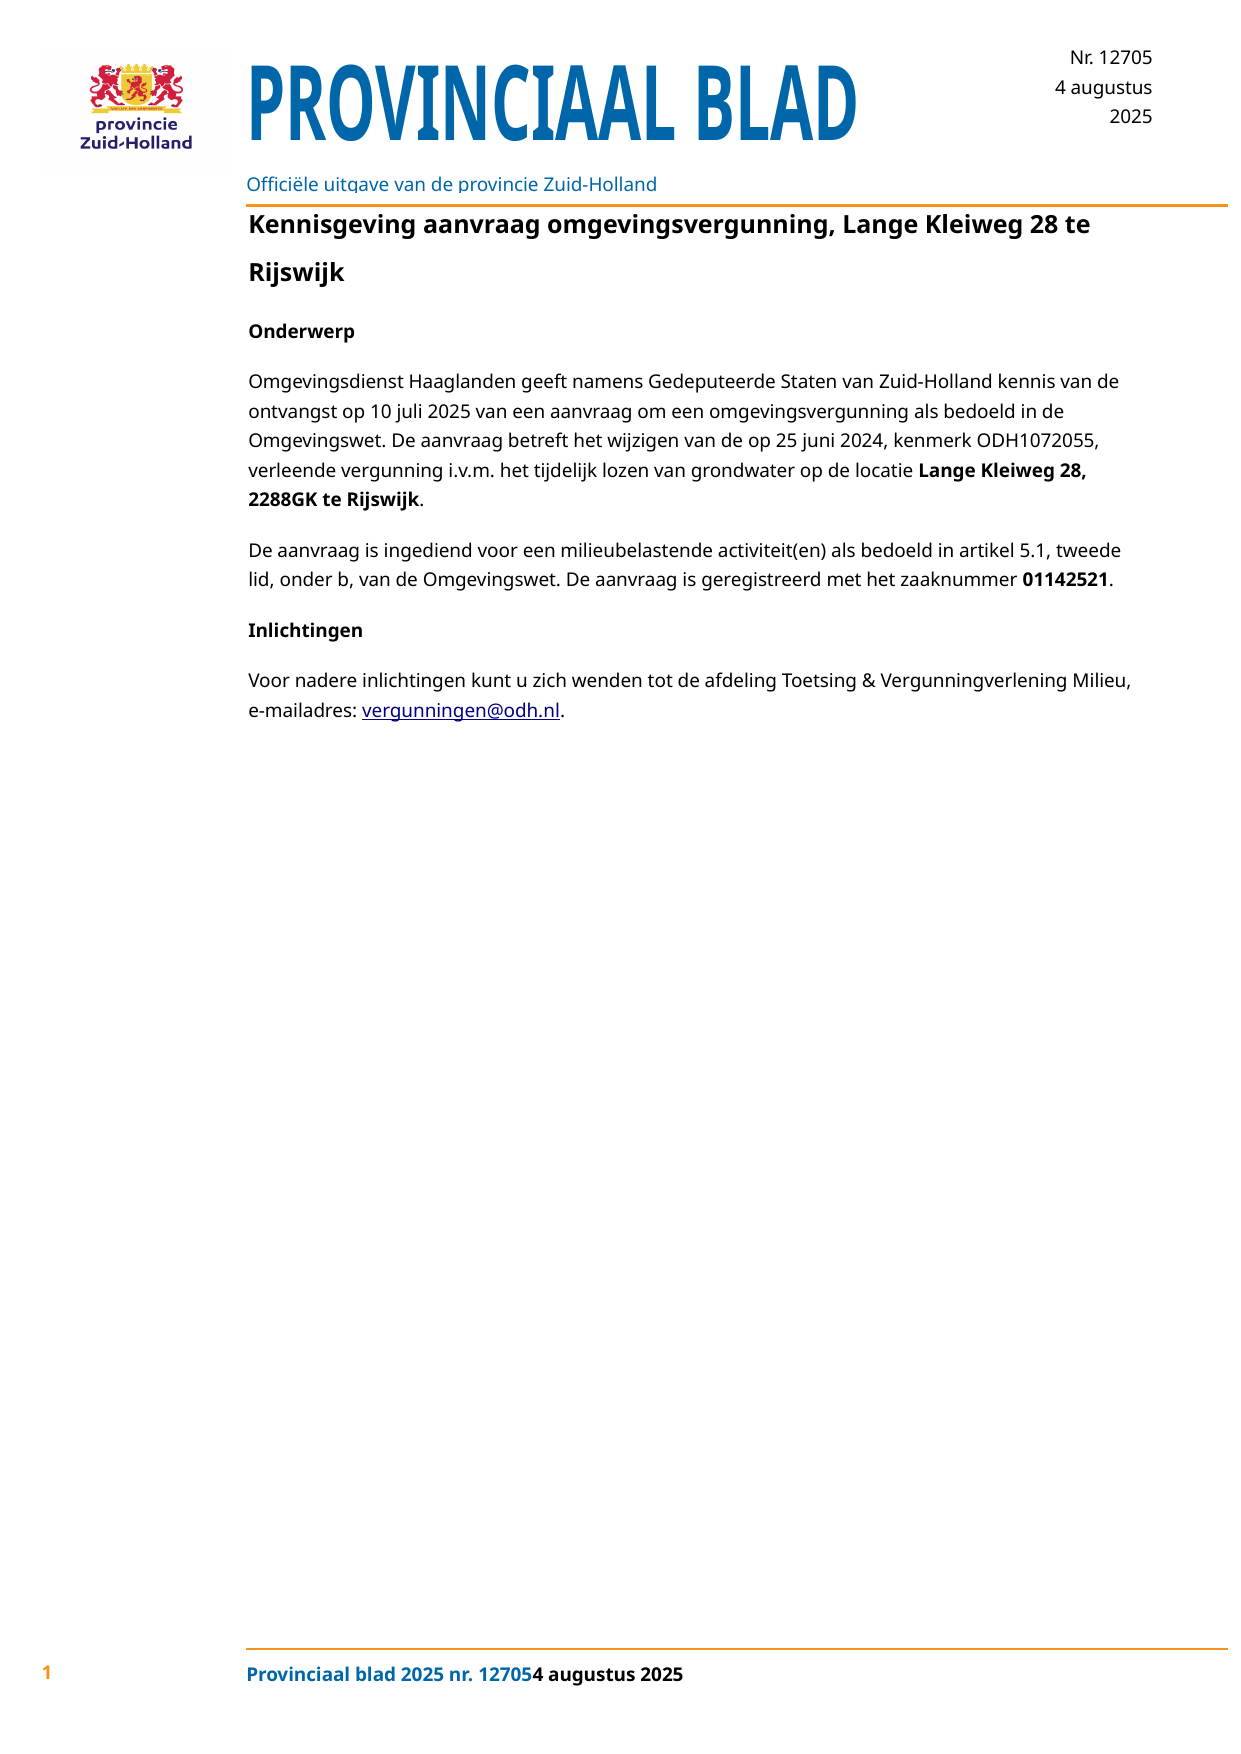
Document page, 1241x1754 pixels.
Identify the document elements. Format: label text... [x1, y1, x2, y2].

text Onderwerp [248, 318, 1152, 344]
picture [41, 47, 231, 172]
text De aanvraag is ingediend voor een milieubelastende activiteit(en) als bedoeld in artikel 5.1, tweede lid, onder b, van de Omgevingswet. De aanvraag is geregistreerd met het zaaknummer 01142521. [248, 537, 1152, 592]
text Kennisgeving aanvraag omgevingsvergunning, Lange Kleiweg 28 te Rijswijk [248, 207, 1152, 288]
text Omgevingsdienst Haaglanden geeft namens Gedeputeerde Staten van Zuid-Holland kennis van de ontvangst op 10 juli 2025 van een aanvraag om een omgevingsvergunning als bedoeld in de Omgevingswet. De aanvraag betreft het wijzigen van de op 25 juni 2024, kenmerk ODH1072055, verleende vergunning i.v.m. het tijdelijk lozen van grondwater op de locatie Lange Kleiweg 28, 2288GK te Rijswijk. [248, 368, 1152, 512]
text Voor nadere inlichtingen kunt u zich wenden tot de afdeling Toetsing & Vergunningverlening Milieu, e-mailadres: vergunningen@odh.nl. [248, 667, 1152, 723]
text Inlichtingen [248, 617, 1152, 643]
